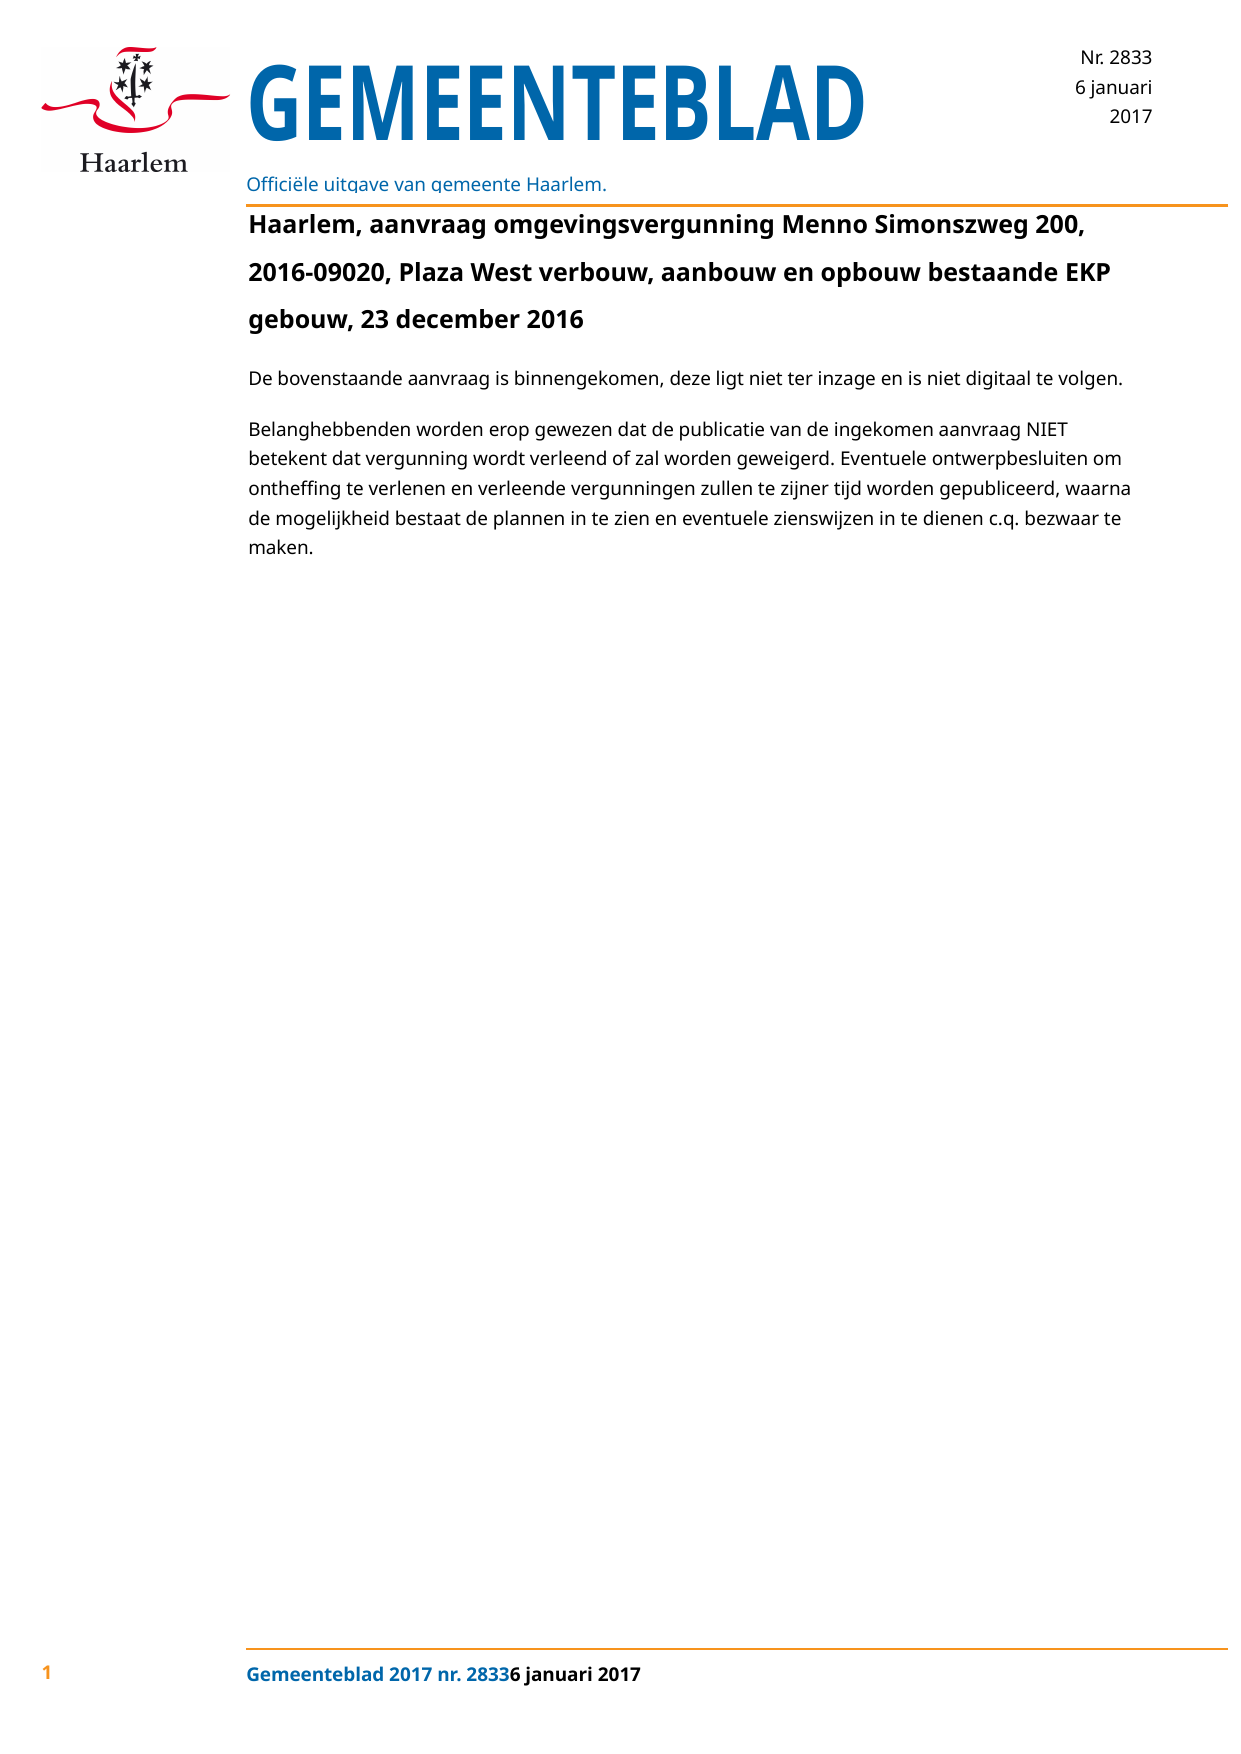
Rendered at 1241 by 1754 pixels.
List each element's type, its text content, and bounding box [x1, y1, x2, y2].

text De bovenstaande aanvraag is binnengekomen, deze ligt niet ter inzage en is niet digitaal te volgen. [248, 366, 1152, 391]
text Haarlem, aanvraag omgevingsvergunning Menno Simonszweg 200, 2016-09020, Plaza West verbouw, aanbouw en opbouw bestaande EKP gebouw, 23 december 2016 [248, 207, 1152, 336]
picture [41, 47, 231, 172]
text Belanghebbenden worden erop gewezen dat de publicatie van de ingekomen aanvraag NIET betekent dat vergunning wordt verleend of zal worden geweigerd. Eventuele ontwerpbesluiten om ontheffing te verlenen en verleende vergunningen zullen te zijner tijd worden gepubliceerd, waarna de mogelijkheid bestaat de plannen in te zien en eventuele zienswijzen in te dienen c.q. bezwaar te maken. [248, 416, 1152, 560]
